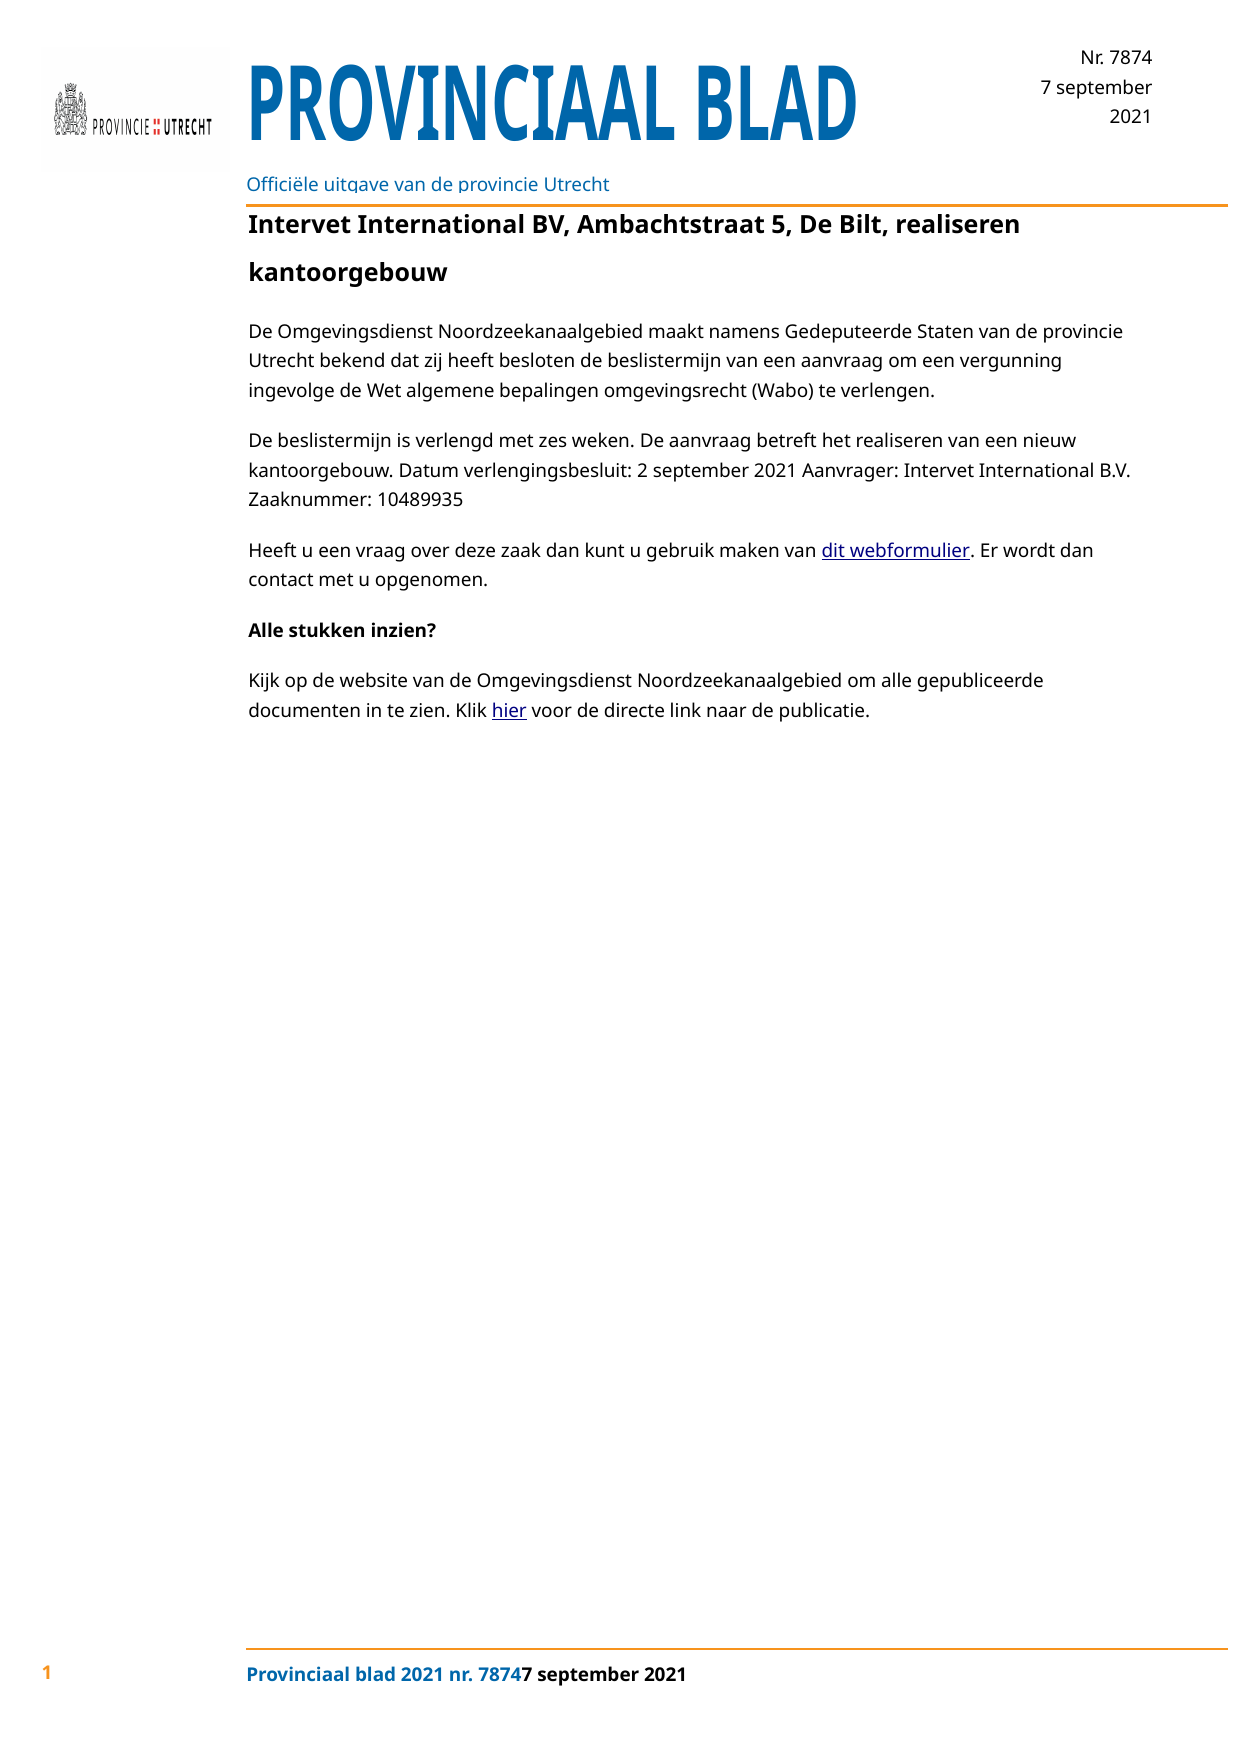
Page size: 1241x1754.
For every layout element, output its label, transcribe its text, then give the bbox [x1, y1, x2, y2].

text De beslistermijn is verlengd met zes weken. De aanvraag betreft het realiseren van een nieuw kantoorgebouw. Datum verlengingsbesluit: 2 september 2021 Aanvrager: Intervet International B.V. Zaaknummer: 10489935 [248, 427, 1152, 512]
picture [41, 47, 231, 172]
text De Omgevingsdienst Noordzeekanaalgebied maakt namens Gedeputeerde Staten van de provincie Utrecht bekend dat zij heeft besloten de beslistermijn van een aanvraag om een vergunning ingevolge de Wet algemene bepalingen omgevingsrecht (Wabo) te verlengen. [248, 318, 1152, 403]
text Alle stukken inzien? [248, 617, 1152, 643]
text Kijk op de website van de Omgevingsdienst Noordzeekanaalgebied om alle gepubliceerde documenten in te zien. Klik hier voor de directe link naar de publicatie. [248, 667, 1152, 723]
text Intervet International BV, Ambachtstraat 5, De Bilt, realiseren kantoorgebouw [248, 207, 1152, 288]
text Heeft u een vraag over deze zaak dan kunt u gebruik maken van dit webformulier. Er wordt dan contact met u opgenomen. [248, 537, 1152, 592]
